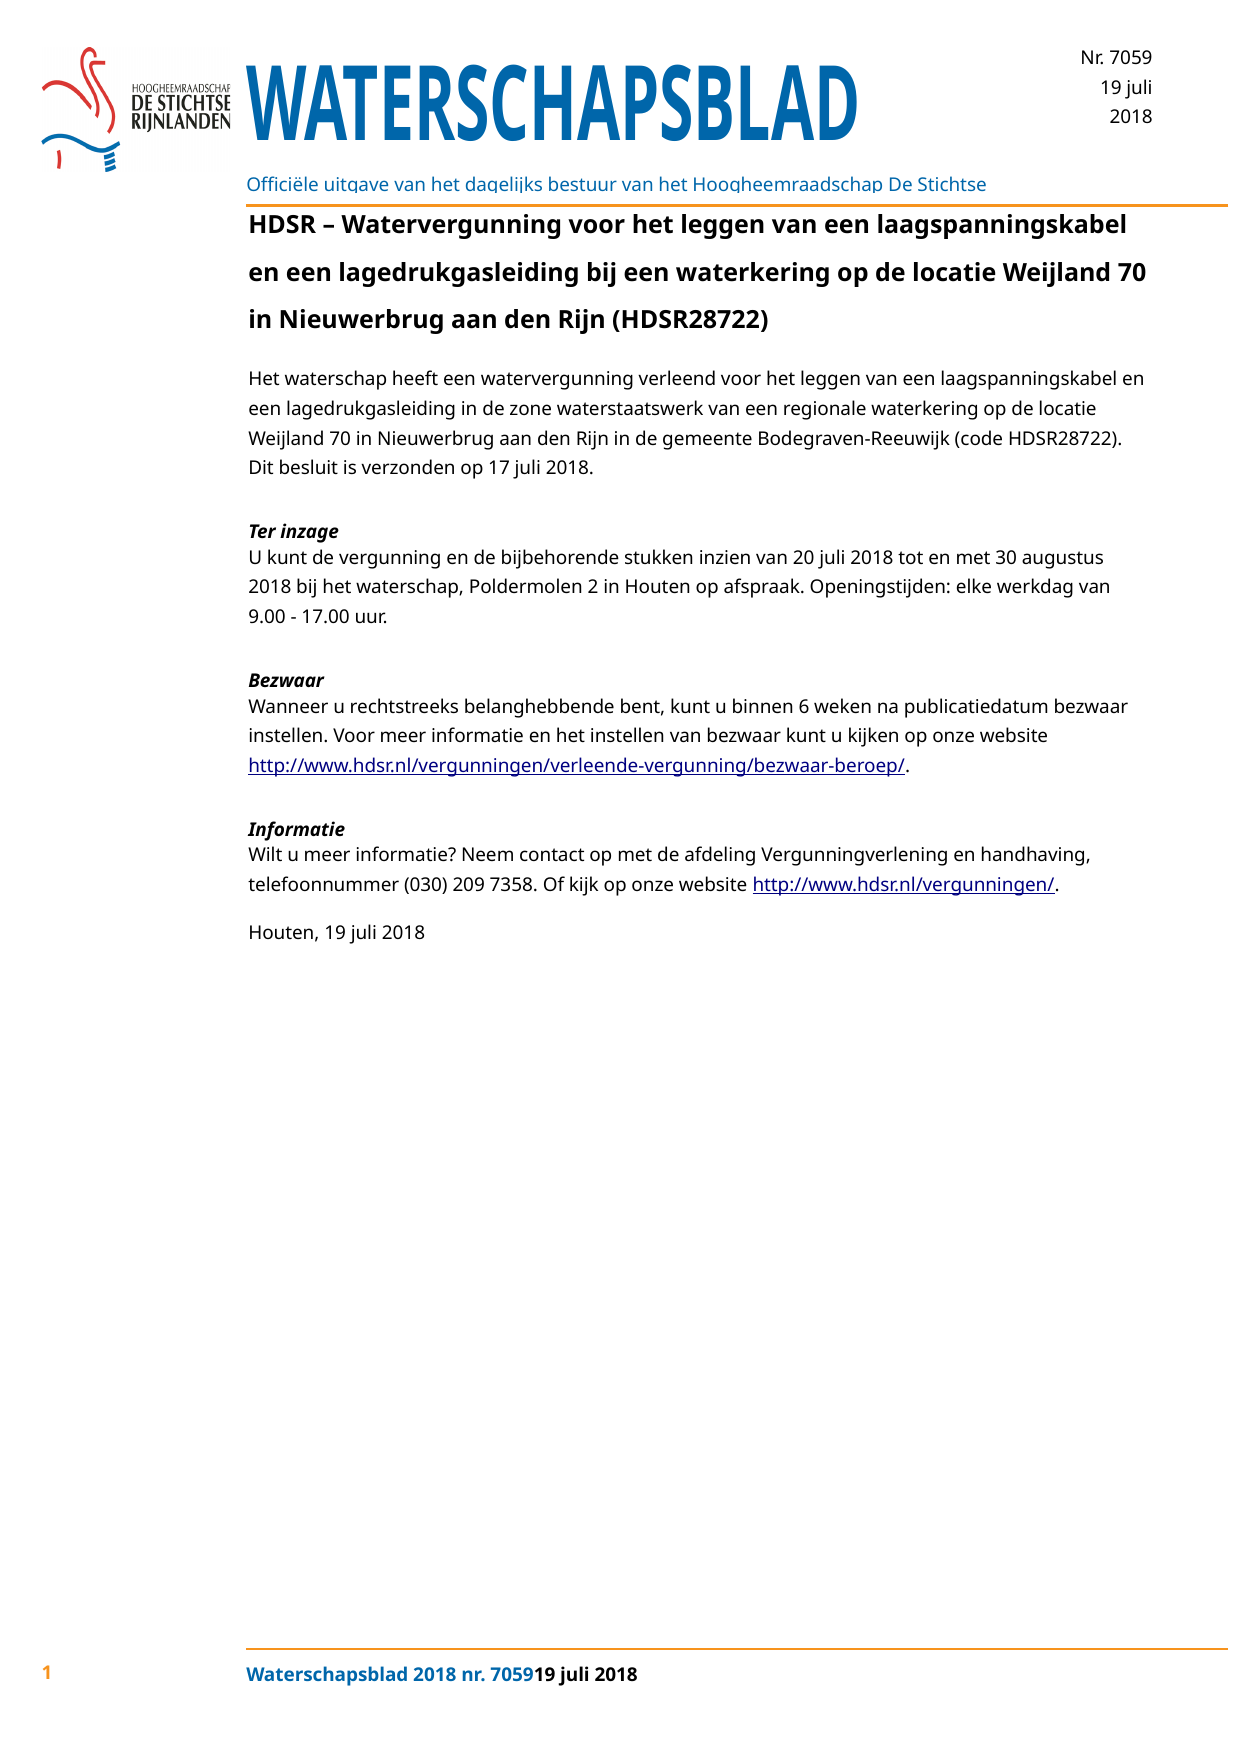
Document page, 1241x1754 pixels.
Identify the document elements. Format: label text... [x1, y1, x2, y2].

text Houten, 19 juli 2018 [248, 919, 1152, 945]
text U kunt de vergunning en de bijbehorende stukken inzien van 20 juli 2018 tot en met 30 augustus 2018 bij het waterschap, Poldermolen 2 in Houten op afspraak. Openingstijden: elke werkdag van 9.00 - 17.00 uur. [248, 544, 1152, 629]
text Ter inzage [248, 518, 1152, 544]
text Wanneer u rechtstreeks belanghebbende bent, kunt u binnen 6 weken na publicatiedatum bezwaar instellen. Voor meer informatie en het instellen van bezwaar kunt u kijken op onze website http://www.hdsr.nl/vergunningen/verleende-vergunning/bezwaar-beroep/. [248, 693, 1152, 778]
picture [41, 47, 231, 172]
text Informatie [248, 816, 1152, 842]
text Wilt u meer informatie? Neem contact op met de afdeling Vergunningverlening en handhaving, telefoonnummer (030) 209 7358. Of kijk op onze website http://www.hdsr.nl/vergunningen/. [248, 842, 1152, 897]
text Het waterschap heeft een watervergunning verleend voor het leggen van een laagspanningskabel en een lagedrukgasleiding in de zone waterstaatswerk van een regionale waterkering op de locatie Weijland 70 in Nieuwerbrug aan den Rijn in de gemeente Bodegraven-Reeuwijk (code HDSR28722). Dit besluit is verzonden op 17 juli 2018. [248, 366, 1152, 480]
text HDSR – Watervergunning voor het leggen van een laagspanningskabel en een lagedrukgasleiding bij een waterkering op de locatie Weijland 70 in Nieuwerbrug aan den Rijn (HDSR28722) [248, 207, 1152, 336]
text Bezwaar [248, 667, 1152, 693]
